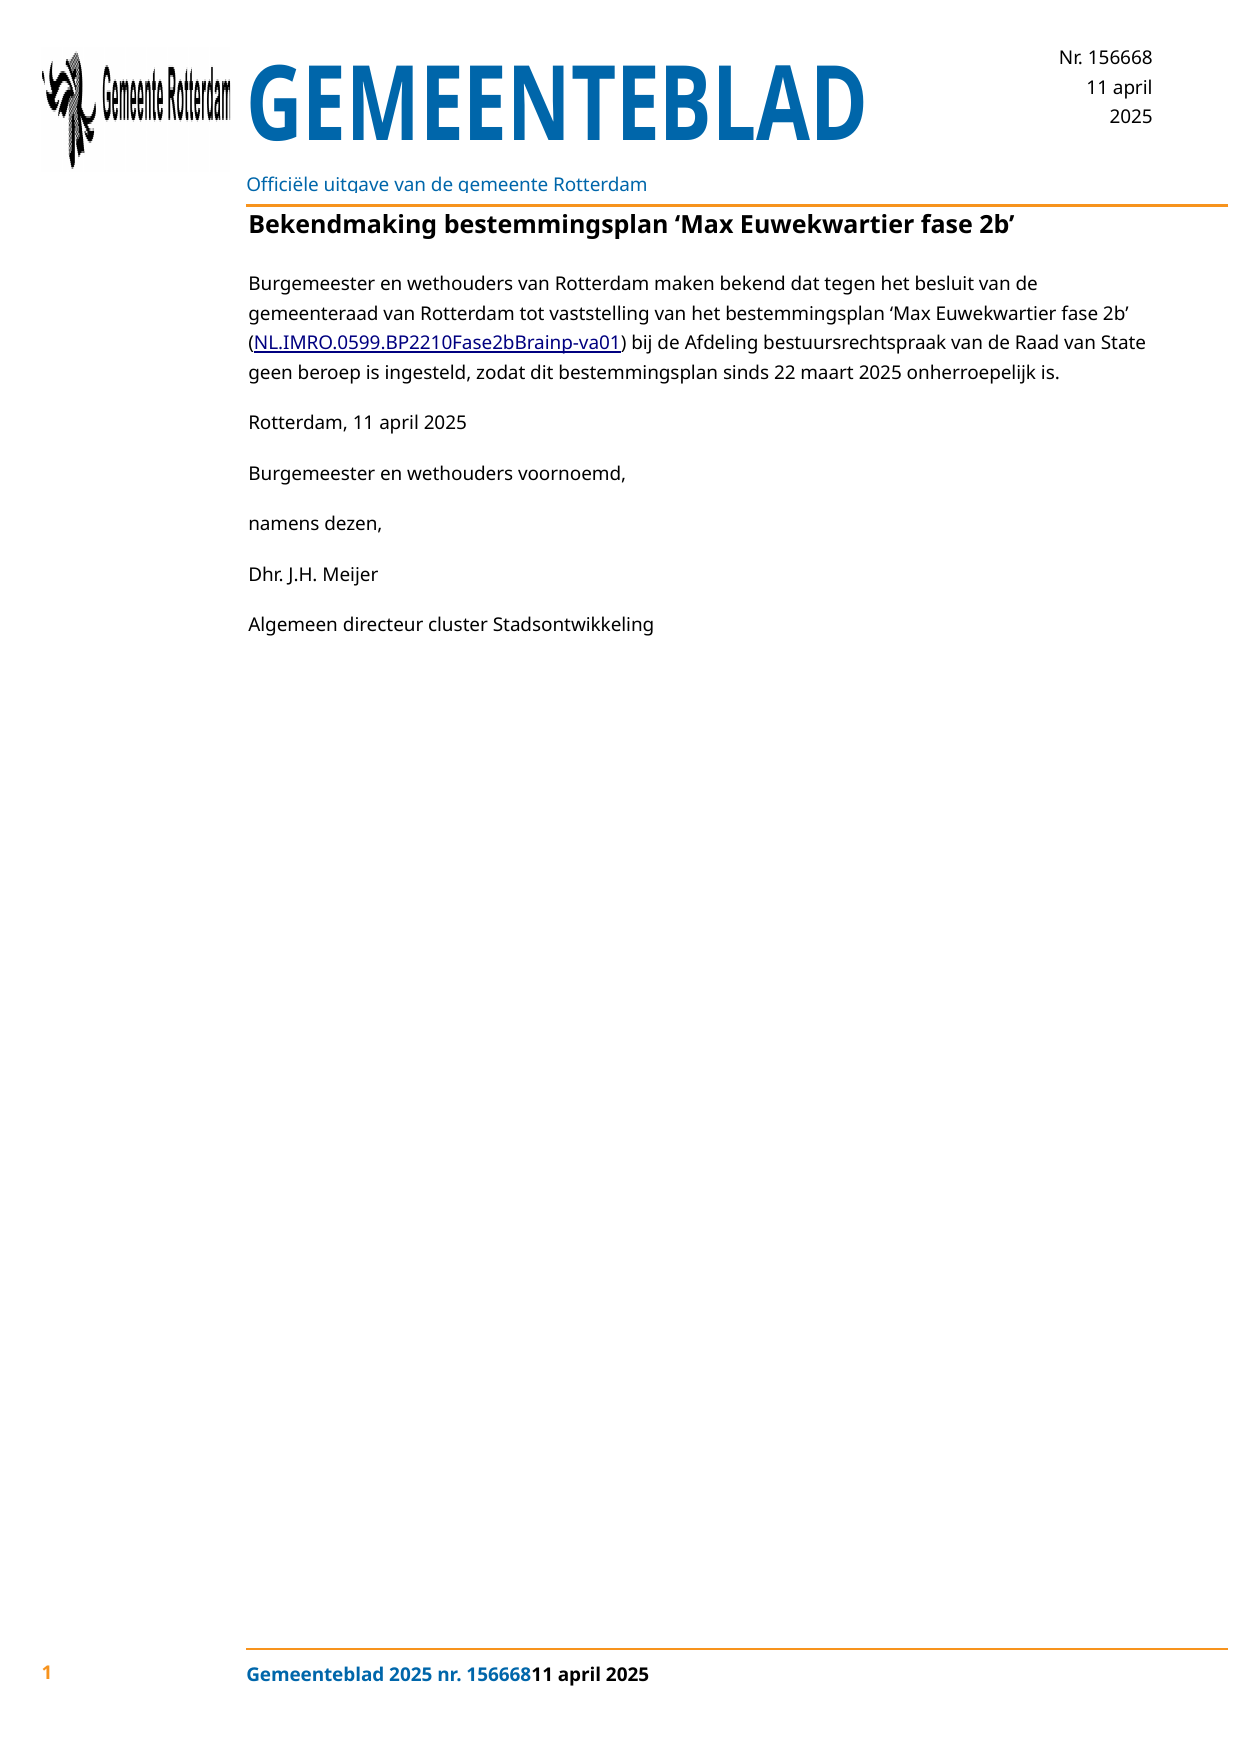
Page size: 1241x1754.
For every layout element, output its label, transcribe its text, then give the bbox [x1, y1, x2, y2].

text Bekendmaking bestemmingsplan ‘Max Euwekwartier fase 2b’ [248, 207, 1152, 241]
text Burgemeester en wethouders van Rotterdam maken bekend dat tegen het besluit van de gemeenteraad van Rotterdam tot vaststelling van het bestemmingsplan ‘Max Euwekwartier fase 2b’ (NL.IMRO.0599.BP2210Fase2bBrainp-va01) bij de Afdeling bestuursrechtspraak van de Raad van State geen beroep is ingesteld, zodat dit bestemmingsplan sinds 22 maart 2025 onherroepelijk is. [248, 270, 1152, 385]
picture [41, 47, 231, 172]
text Burgemeester en wethouders voornoemd, [248, 460, 1152, 486]
text namens dezen, [248, 510, 1152, 536]
text Dhr. J.H. Meijer [248, 561, 1152, 586]
text Rotterdam, 11 april 2025 [248, 409, 1152, 435]
text Algemeen directeur cluster Stadsontwikkeling [248, 611, 1152, 637]
